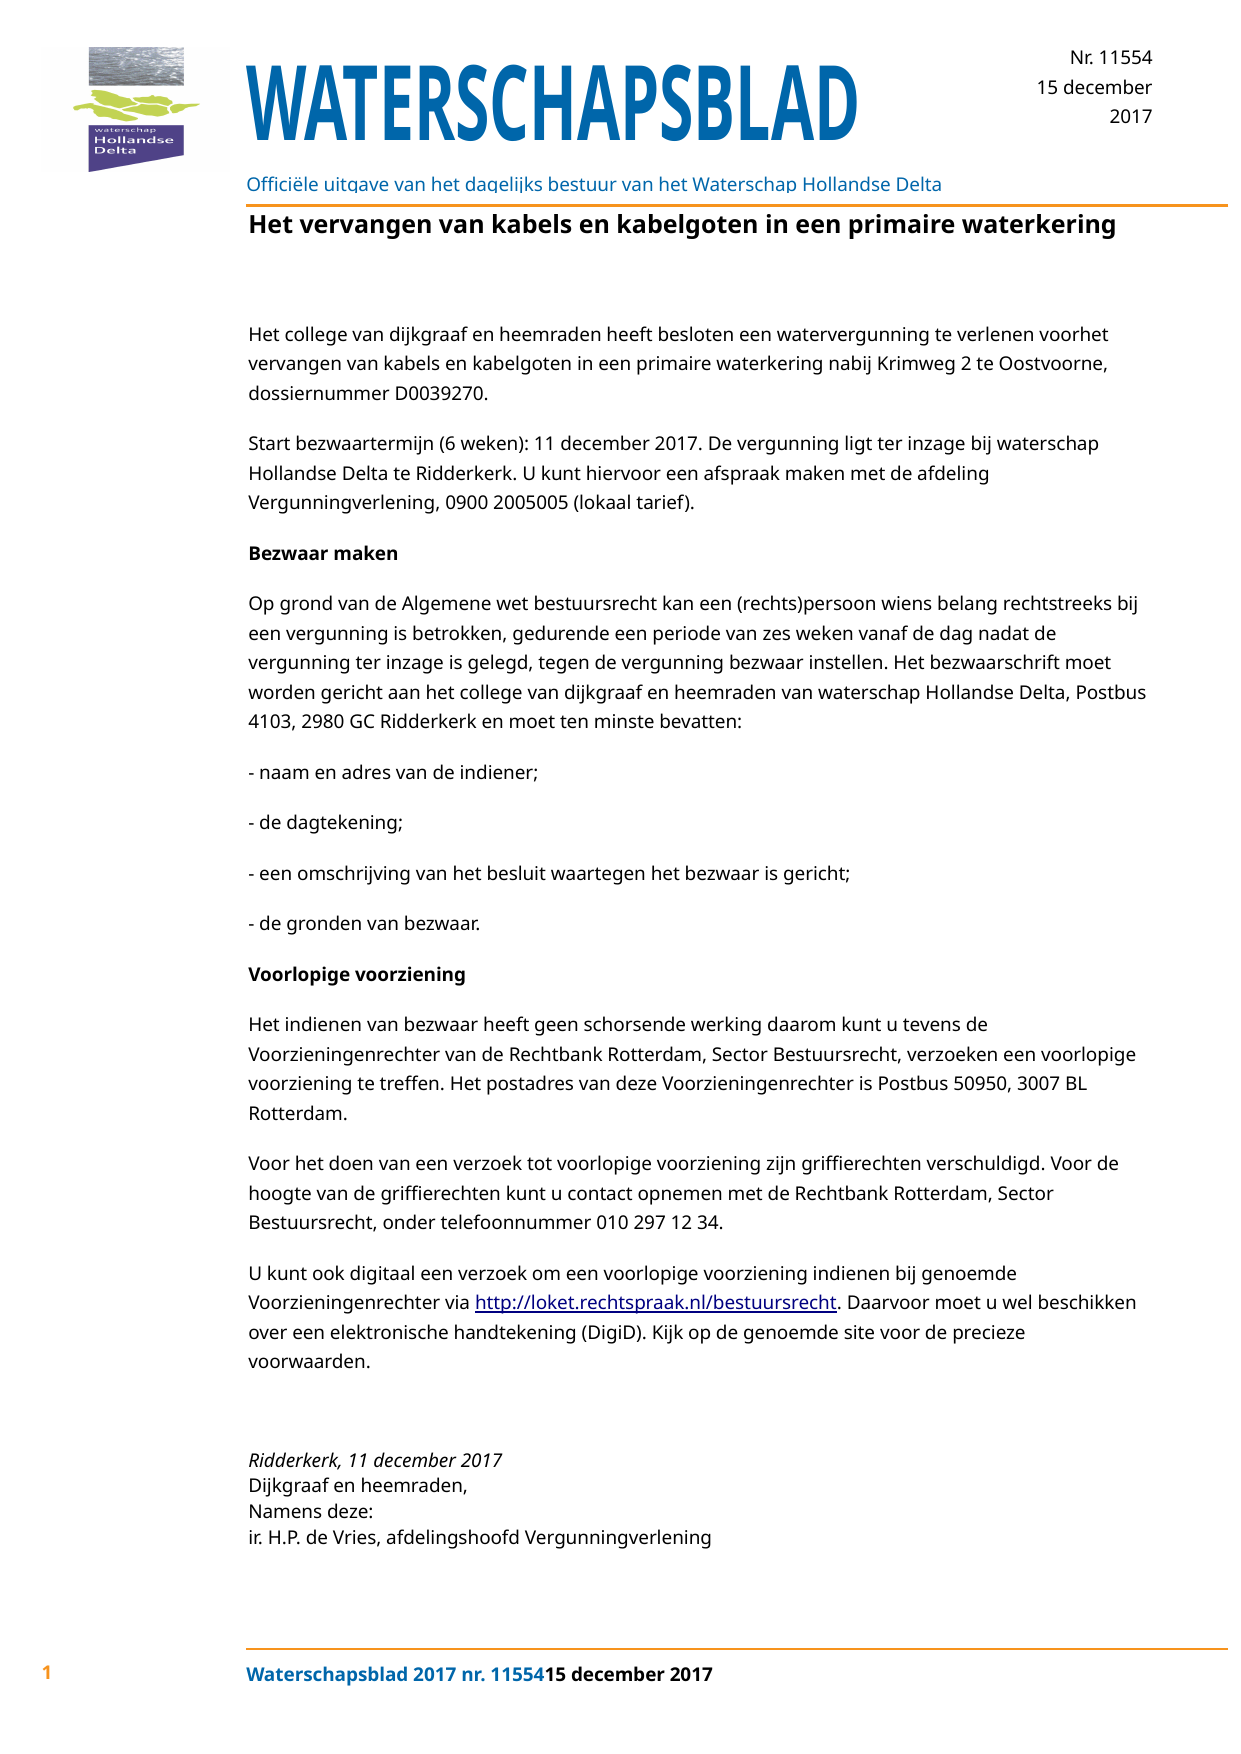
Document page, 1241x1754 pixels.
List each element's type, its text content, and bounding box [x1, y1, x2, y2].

text Het college van dijkgraaf en heemraden heeft besloten een watervergunning te verlenen voorhet vervangen van kabels en kabelgoten in een primaire waterkering nabij Krimweg 2 te Oostvoorne, dossiernummer D0039270. [248, 321, 1152, 406]
text - de dagtekening; [248, 809, 1152, 835]
text U kunt ook digitaal een verzoek om een voorlopige voorziening indienen bij genoemde Voorzieningenrechter via http://loket.rechtspraak.nl/bestuursrecht. Daarvoor moet u wel beschikken over een elektronische handtekening (DigiD). Kijk op de genoemde site voor de precieze voorwaarden. [248, 1260, 1152, 1374]
text ir. H.P. de Vries, afdelingshoofd Vergunningverlening [248, 1524, 1152, 1550]
text - naam en adres van de indiener; [248, 759, 1152, 785]
picture [41, 47, 231, 172]
text Het indienen van bezwaar heeft geen schorsende werking daarom kunt u tevens de Voorzieningenrechter van de Rechtbank Rotterdam, Sector Bestuursrecht, verzoeken een voorlopige voorziening te treffen. Het postadres van deze Voorzieningenrechter is Postbus 50950, 3007 BL Rotterdam. [248, 1011, 1152, 1126]
text Voor het doen van een verzoek tot voorlopige voorziening zijn griffierechten verschuldigd. Voor de hoogte van de griffierechten kunt u contact opnemen met de Rechtbank Rotterdam, Sector Bestuursrecht, onder telefoonnummer 010 297 12 34. [248, 1150, 1152, 1235]
text Het vervangen van kabels en kabelgoten in een primaire waterkering [248, 207, 1152, 241]
text Bezwaar maken [248, 540, 1152, 566]
text Start bezwaartermijn (6 weken): 11 december 2017. De vergunning ligt ter inzage bij waterschap Hollandse Delta te Ridderkerk. U kunt hiervoor een afspraak maken met de afdeling Vergunningverlening, 0900 2005005 (lokaal tarief). [248, 430, 1152, 515]
text Voorlopige voorziening [248, 961, 1152, 986]
text - een omschrijving van het besluit waartegen het bezwaar is gericht; [248, 860, 1152, 886]
text Namens deze: [248, 1498, 1152, 1524]
text Op grond van de Algemene wet bestuursrecht kan een (rechts)persoon wiens belang rechtstreeks bij een vergunning is betrokken, gedurende een periode van zes weken vanaf de dag nadat de vergunning ter inzage is gelegd, tegen de vergunning bezwaar instellen. Het bezwaarschrift moet worden gericht aan het college van dijkgraaf en heemraden van waterschap Hollandse Delta, Postbus 4103, 2980 GC Ridderkerk en moet ten minste bevatten: [248, 590, 1152, 734]
text Dijkgraaf en heemraden, [248, 1473, 1152, 1498]
text Ridderkerk, 11 december 2017 [248, 1447, 1152, 1473]
text - de gronden van bezwaar. [248, 910, 1152, 936]
